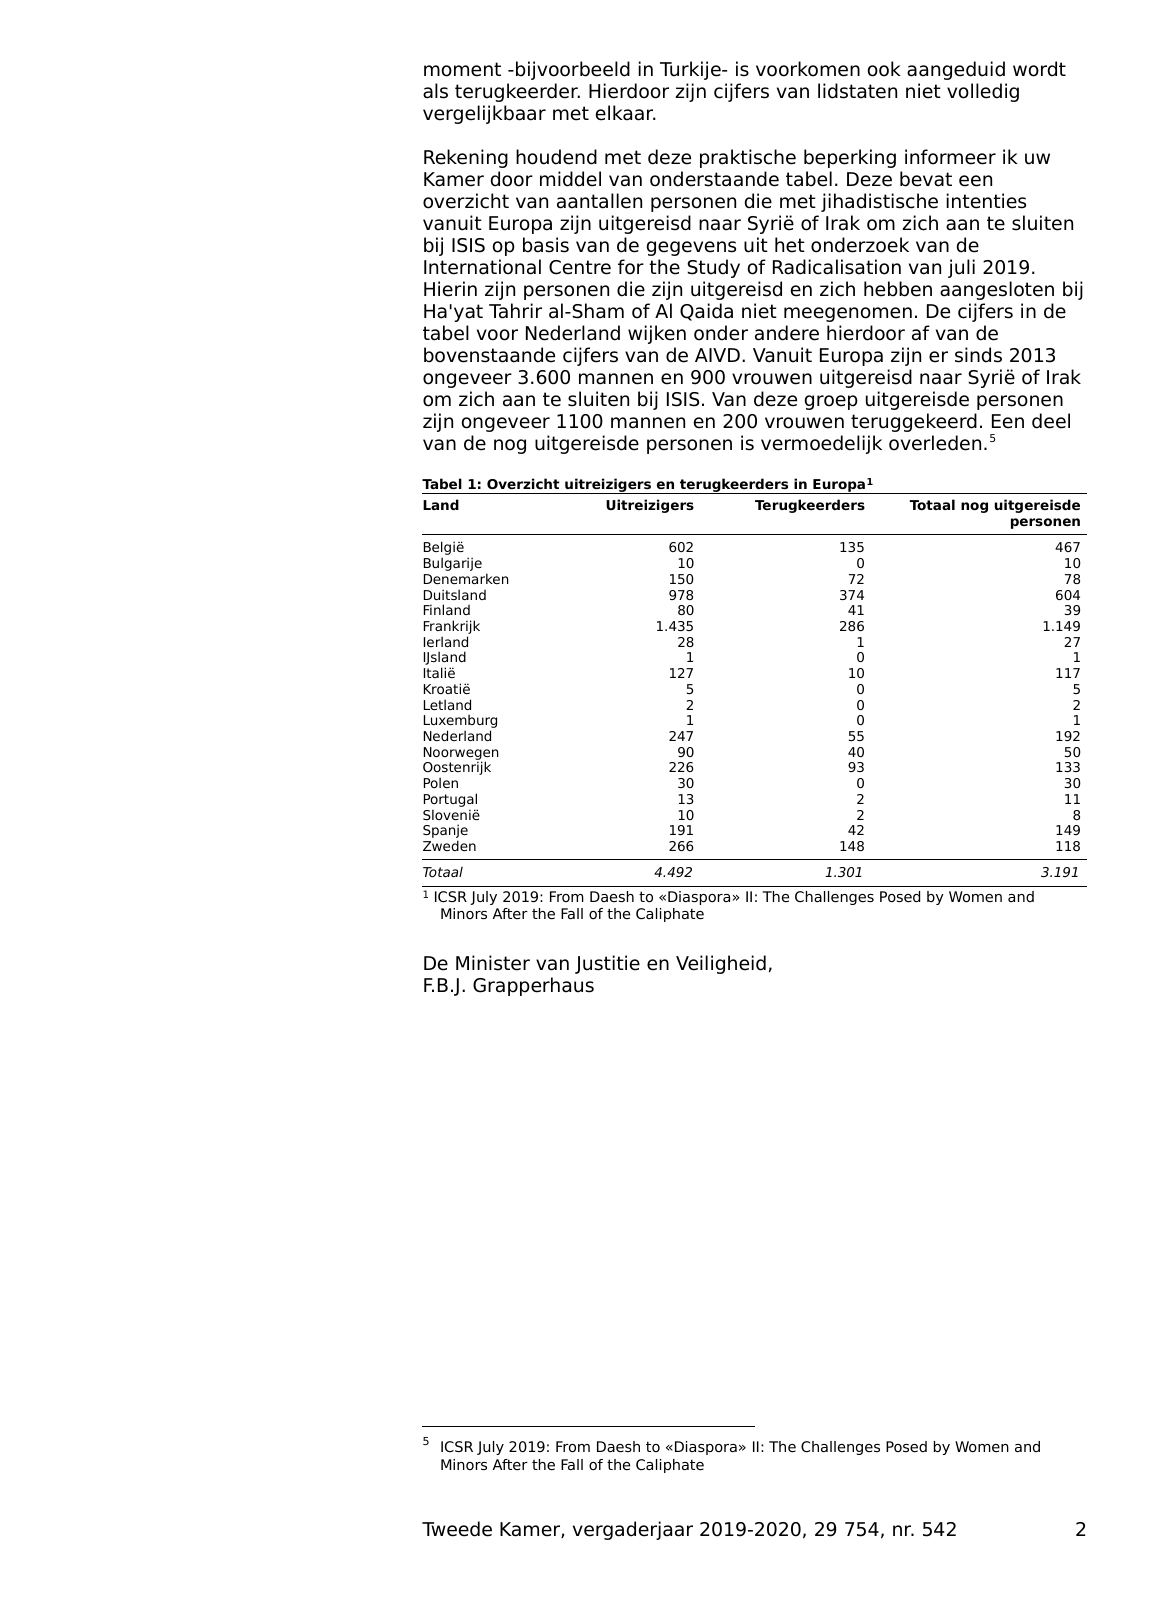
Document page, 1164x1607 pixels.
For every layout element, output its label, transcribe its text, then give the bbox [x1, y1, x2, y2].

table_cell 1 ICSR July 2019: From Daesh to «Diaspora» II: The Challenges Posed by Women and Minors After the Fall of the Caliphate [422, 887, 1087, 923]
table_cell Totaal [422, 860, 564, 886]
table_cell 0 [700, 556, 871, 572]
table_cell 3.191 [871, 860, 1087, 886]
table_cell 978 [564, 587, 700, 603]
table_cell Frankrijk [422, 619, 564, 634]
table_cell 191 [564, 823, 700, 839]
table_cell Luxemburg [422, 713, 564, 729]
table_cell 50 [871, 745, 1087, 760]
table_cell 5 [871, 682, 1087, 697]
table_cell 135 [700, 535, 871, 556]
table_header Tabel 1: Overzicht uitreizigers en terugkeerders in Europa1 [422, 477, 1087, 492]
table_cell Bulgarije [422, 556, 564, 572]
table_cell Kroatië [422, 682, 564, 697]
table_cell 30 [871, 776, 1087, 792]
table_cell Portugal [422, 792, 564, 807]
table_cell 1 [871, 713, 1087, 729]
table_cell 0 [700, 682, 871, 697]
table_cell 42 [700, 823, 871, 839]
table_cell 0 [700, 650, 871, 666]
table_cell 0 [700, 698, 871, 713]
table_cell Letland [422, 698, 564, 713]
table_cell 4.492 [564, 860, 700, 886]
table_cell 90 [564, 745, 700, 760]
text moment -bijvoorbeeld in Turkije- is voorkomen ook aangeduid wordt als terugkeerder. Hierdoor zijn cijfers van lidstaten niet volledig vergelijkbaar met elkaar. [422, 59, 1087, 125]
text Rekening houdend met deze praktische beperking informeer ik uw Kamer door middel van onderstaande tabel. Deze bevat een overzicht van aantallen personen die met jihadistische intenties vanuit Europa zijn uitgereisd naar Syrië of Irak om zich aan te sluiten bij ISIS op basis van de gegevens uit het onderzoek van de International Centre for the Study of Radicalisation van juli 2019. Hierin zijn personen die zijn uitgereisd en zich hebben aangesloten bij Ha'yat Tahrir al-Sham of Al Qaida niet meegenomen. De cijfers in de tabel voor Nederland wijken onder andere hierdoor af van de bovenstaande cijfers van de AIVD. Vanuit Europa zijn er sinds 2013 ongeveer 3.600 mannen en 900 vrouwen uitgereisd naar Syrië of Irak om zich aan te sluiten bij ISIS. Van deze groep uitgereisde personen zijn ongeveer 1100 mannen en 200 vrouwen teruggekeerd. Een deel van de nog uitgereisde personen is vermoedelijk overleden. [422, 147, 1087, 455]
table_cell Duitsland [422, 587, 564, 603]
table_cell 467 [871, 535, 1087, 556]
table_cell Land [422, 494, 564, 534]
table_cell 192 [871, 729, 1087, 744]
table_cell 1.435 [564, 619, 700, 634]
table_cell Noorwegen [422, 745, 564, 760]
table_cell 1.301 [700, 860, 871, 886]
table_cell 2 [700, 792, 871, 807]
table_cell 78 [871, 572, 1087, 587]
text De Minister van Justitie en Veiligheid, F.B.J. Grapperhaus [422, 953, 1087, 997]
table_cell 8 [871, 808, 1087, 823]
table_cell 1 [564, 713, 700, 729]
table_cell België [422, 535, 564, 556]
table_cell 55 [700, 729, 871, 744]
table_cell 150 [564, 572, 700, 587]
table_cell Terugkeerders [700, 494, 871, 534]
table_cell 2 [564, 698, 700, 713]
table_cell 72 [700, 572, 871, 587]
table_cell Spanje [422, 823, 564, 839]
table_cell 93 [700, 760, 871, 776]
table_cell 374 [700, 587, 871, 603]
text ICSR July 2019: From Daesh to «Diaspora» II: The Challenges Posed by Women and Minors After the Fall of the Caliphate [422, 1435, 1087, 1474]
table_cell 5 [564, 682, 700, 697]
table_cell 127 [564, 666, 700, 682]
table_cell 41 [700, 603, 871, 619]
table_cell Totaal nog uitgereisde personen [871, 494, 1087, 534]
table_cell Uitreizigers [564, 494, 700, 534]
table_cell Italië [422, 666, 564, 682]
table_cell 30 [564, 776, 700, 792]
table_cell Slovenië [422, 808, 564, 823]
table_cell 149 [871, 823, 1087, 839]
table_cell 0 [700, 776, 871, 792]
table_cell 118 [871, 839, 1087, 859]
table_cell 10 [871, 556, 1087, 572]
table_cell 1 [564, 650, 700, 666]
table_cell 226 [564, 760, 700, 776]
table_cell 1.149 [871, 619, 1087, 634]
table_cell 1 [871, 650, 1087, 666]
table_cell 1 [700, 635, 871, 650]
table_cell 247 [564, 729, 700, 744]
table_cell IJsland [422, 650, 564, 666]
table_cell 10 [700, 666, 871, 682]
table_cell Denemarken [422, 572, 564, 587]
table_cell 13 [564, 792, 700, 807]
table_cell 2 [871, 698, 1087, 713]
table_cell Finland [422, 603, 564, 619]
table_cell 80 [564, 603, 700, 619]
table_cell 148 [700, 839, 871, 859]
table_cell 11 [871, 792, 1087, 807]
table_cell 28 [564, 635, 700, 650]
table_cell Zweden [422, 839, 564, 859]
table_cell 117 [871, 666, 1087, 682]
table_cell Polen [422, 776, 564, 792]
table_cell 10 [564, 808, 700, 823]
table_cell Ierland [422, 635, 564, 650]
table_cell 39 [871, 603, 1087, 619]
table_cell 0 [700, 713, 871, 729]
table_cell 604 [871, 587, 1087, 603]
table_cell 2 [700, 808, 871, 823]
table_cell 10 [564, 556, 700, 572]
table_cell Oostenrijk [422, 760, 564, 776]
table_cell 266 [564, 839, 700, 859]
table_cell 27 [871, 635, 1087, 650]
table_cell 133 [871, 760, 1087, 776]
table_cell 40 [700, 745, 871, 760]
table_cell 286 [700, 619, 871, 634]
table_cell Nederland [422, 729, 564, 744]
table_cell 602 [564, 535, 700, 556]
